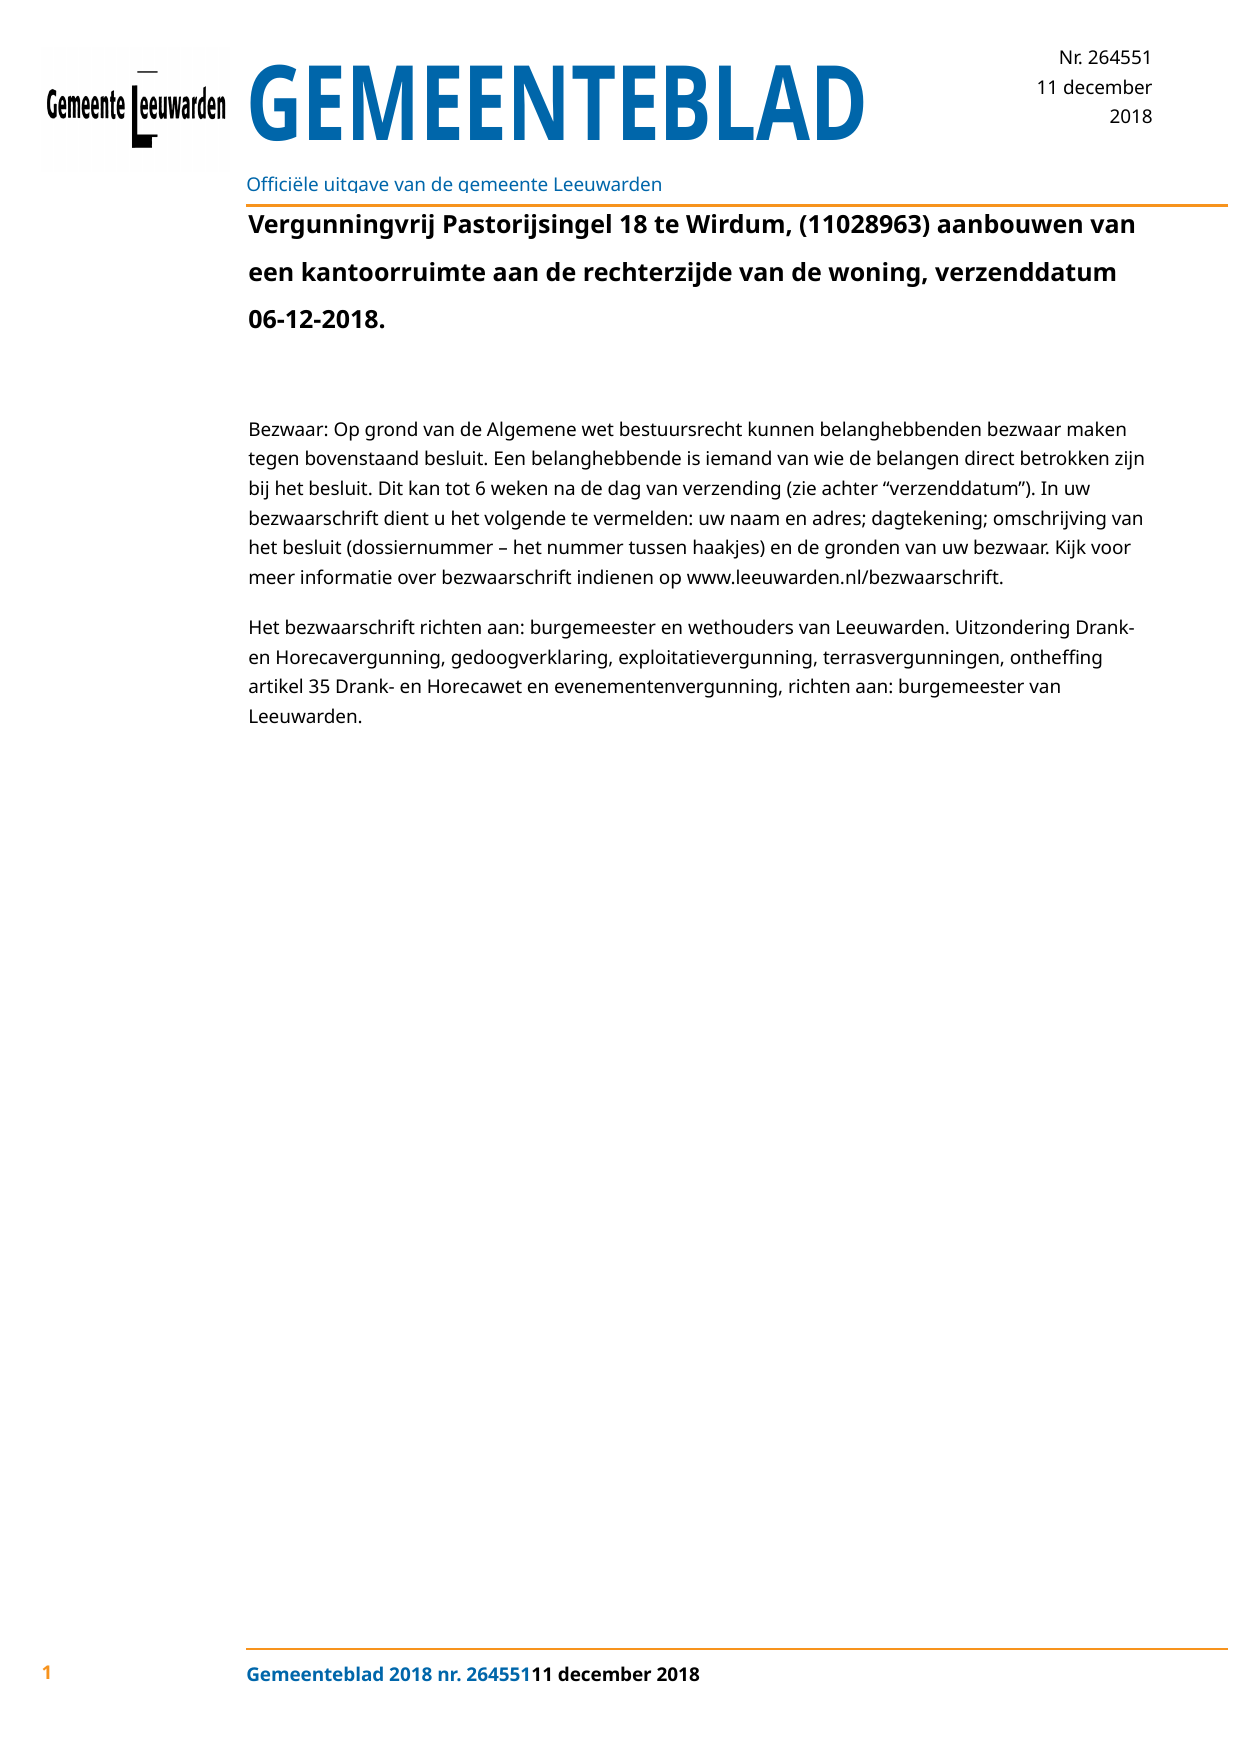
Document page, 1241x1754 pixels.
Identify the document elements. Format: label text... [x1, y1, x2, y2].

picture [41, 47, 231, 172]
text Het bezwaarschrift richten aan: burgemeester en wethouders van Leeuwarden. Uitzondering Drank- en Horecavergunning, gedoogverklaring, exploitatievergunning, terrasvergunningen, ontheffing artikel 35 Drank- en Horecawet en evenementenvergunning, richten aan: burgemeester van Leeuwarden. [248, 614, 1152, 729]
text Vergunningvrij Pastorijsingel 18 te Wirdum, (11028963) aanbouwen van een kantoorruimte aan de rechterzijde van de woning, verzenddatum 06-12-2018. [248, 207, 1152, 336]
text Bezwaar: Op grond van de Algemene wet bestuursrecht kunnen belanghebbenden bezwaar maken tegen bovenstaand besluit. Een belanghebbende is iemand van wie de belangen direct betrokken zijn bij het besluit. Dit kan tot 6 weken na de dag van verzending (zie achter “verzenddatum”). In uw bezwaarschrift dient u het volgende te vermelden: uw naam en adres; dagtekening; omschrijving van het besluit (dossiernummer – het nummer tussen haakjes) en de gronden van uw bezwaar. Kijk voor meer informatie over bezwaarschrift indienen op www.leeuwarden.nl/bezwaarschrift. [248, 416, 1152, 589]
